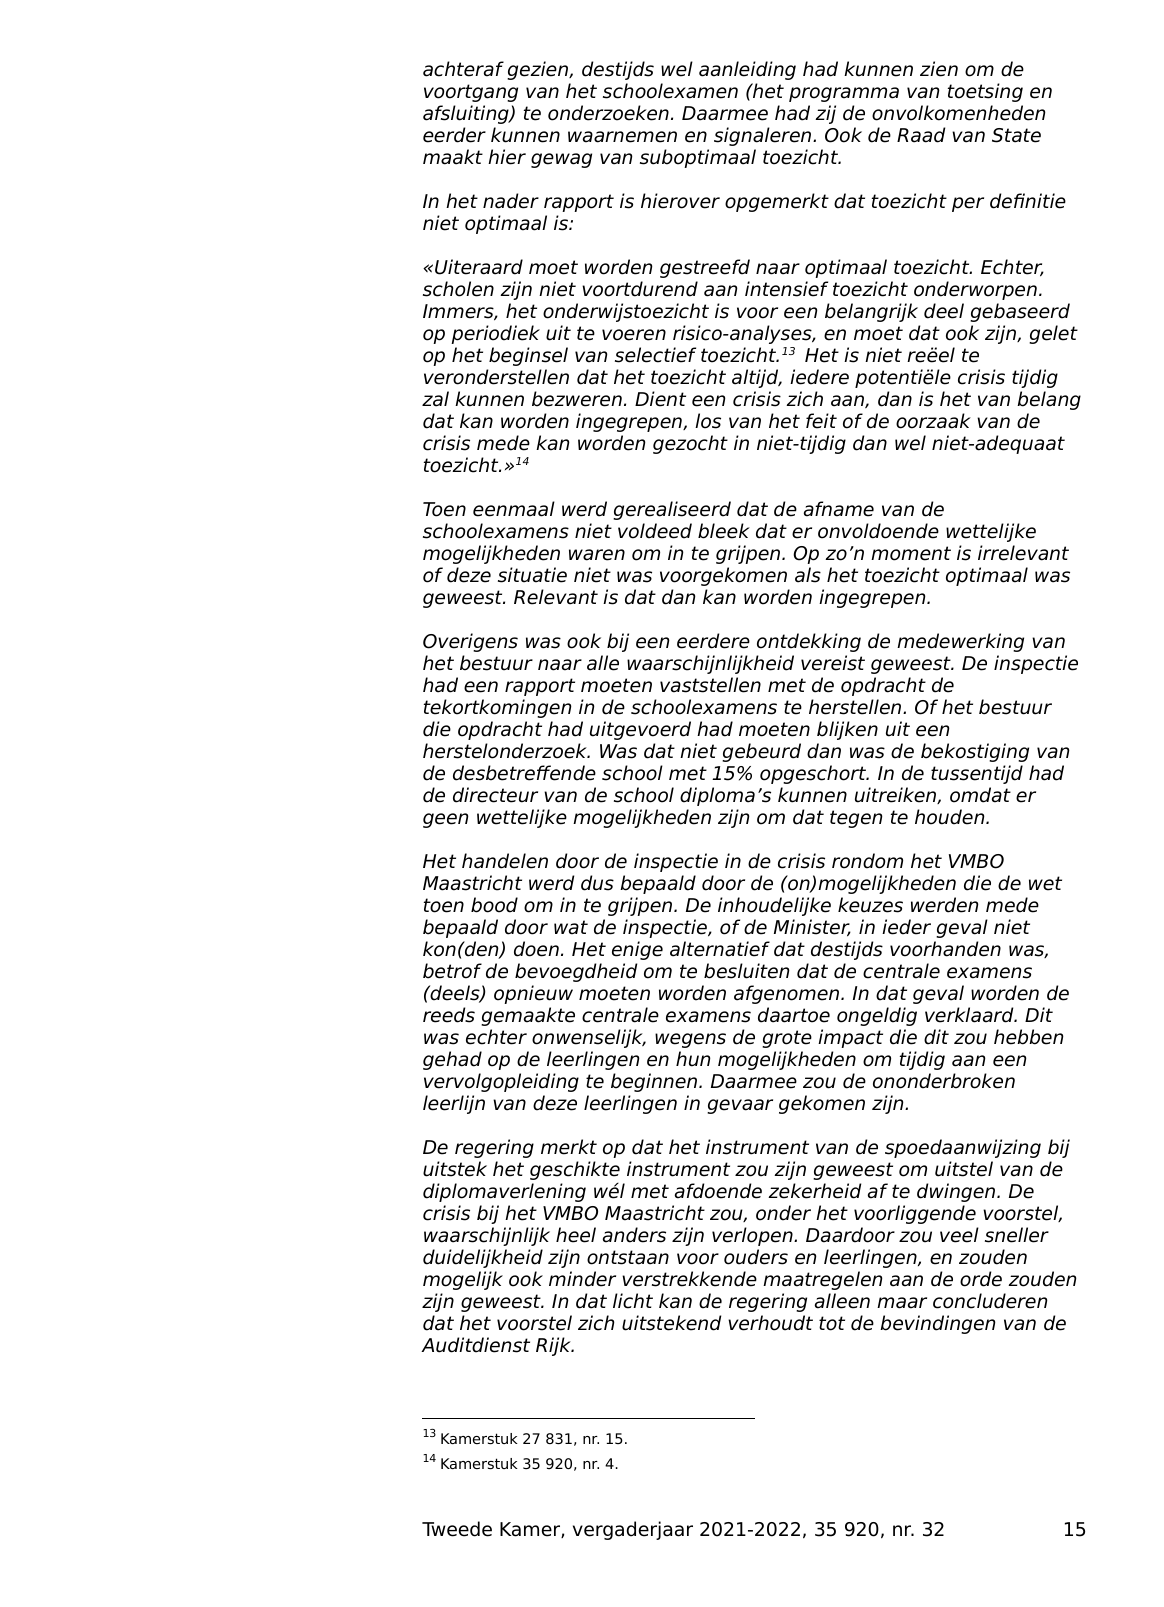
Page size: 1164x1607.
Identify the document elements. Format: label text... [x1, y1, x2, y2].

text In het nader rapport is hierover opgemerkt dat toezicht per definitie niet optimaal is: [422, 191, 1087, 235]
text «Uiteraard moet worden gestreefd naar optimaal toezicht. Echter, scholen zijn niet voortdurend aan intensief toezicht onderworpen. Immers, het onderwijstoezicht is voor een belangrijk deel gebaseerd op periodiek uit te voeren risico-analyses, en moet dat ook zijn, gelet op het beginsel van selectief toezicht. Het is niet reëel te veronderstellen dat het toezicht altijd, iedere potentiële crisis tijdig zal kunnen bezweren. Dient een crisis zich aan, dan is het van belang dat kan worden ingegrepen, los van het feit of de oorzaak van de crisis mede kan worden gezocht in niet-tijdig dan wel niet-adequaat toezicht.» [422, 257, 1087, 477]
text Overigens was ook bij een eerdere ontdekking de medewerking van het bestuur naar alle waarschijnlijkheid vereist geweest. De inspectie had een rapport moeten vaststellen met de opdracht de tekortkomingen in de schoolexamens te herstellen. Of het bestuur die opdracht had uitgevoerd had moeten blijken uit een herstelonderzoek. Was dat niet gebeurd dan was de bekostiging van de desbetreffende school met 15% opgeschort. In de tussentijd had de directeur van de school diploma’s kunnen uitreiken, omdat er geen wettelijke mogelijkheden zijn om dat tegen te houden. [422, 631, 1087, 829]
text Toen eenmaal werd gerealiseerd dat de afname van de schoolexamens niet voldeed bleek dat er onvoldoende wettelijke mogelijkheden waren om in te grijpen. Op zo’n moment is irrelevant of deze situatie niet was voorgekomen als het toezicht optimaal was geweest. Relevant is dat dan kan worden ingegrepen. [422, 499, 1087, 609]
text Kamerstuk 35 920, nr. 4. [422, 1452, 1087, 1474]
text De regering merkt op dat het instrument van de spoedaanwijzing bij uitstek het geschikte instrument zou zijn geweest om uitstel van de diplomaverlening wél met afdoende zekerheid af te dwingen. De crisis bij het VMBO Maastricht zou, onder het voorliggende voorstel, waarschijnlijk heel anders zijn verlopen. Daardoor zou veel sneller duidelijkheid zijn ontstaan voor ouders en leerlingen, en zouden mogelijk ook minder verstrekkende maatregelen aan de orde zouden zijn geweest. In dat licht kan de regering alleen maar concluderen dat het voorstel zich uitstekend verhoudt tot de bevindingen van de Auditdienst Rijk. [422, 1137, 1087, 1357]
text Kamerstuk 27 831, nr. 15. [422, 1427, 1087, 1449]
text achteraf gezien, destijds wel aanleiding had kunnen zien om de voortgang van het schoolexamen (het programma van toetsing en afsluiting) te onderzoeken. Daarmee had zij de onvolkomenheden eerder kunnen waarnemen en signaleren. Ook de Raad van State maakt hier gewag van suboptimaal toezicht. [422, 59, 1087, 169]
text Het handelen door de inspectie in de crisis rondom het VMBO Maastricht werd dus bepaald door de (on)mogelijkheden die de wet toen bood om in te grijpen. De inhoudelijke keuzes werden mede bepaald door wat de inspectie, of de Minister, in ieder geval niet kon(den) doen. Het enige alternatief dat destijds voorhanden was, betrof de bevoegdheid om te besluiten dat de centrale examens (deels) opnieuw moeten worden afgenomen. In dat geval worden de reeds gemaakte centrale examens daartoe ongeldig verklaard. Dit was echter onwenselijk, wegens de grote impact die dit zou hebben gehad op de leerlingen en hun mogelijkheden om tijdig aan een vervolgopleiding te beginnen. Daarmee zou de ononderbroken leerlijn van deze leerlingen in gevaar gekomen zijn. [422, 851, 1087, 1115]
